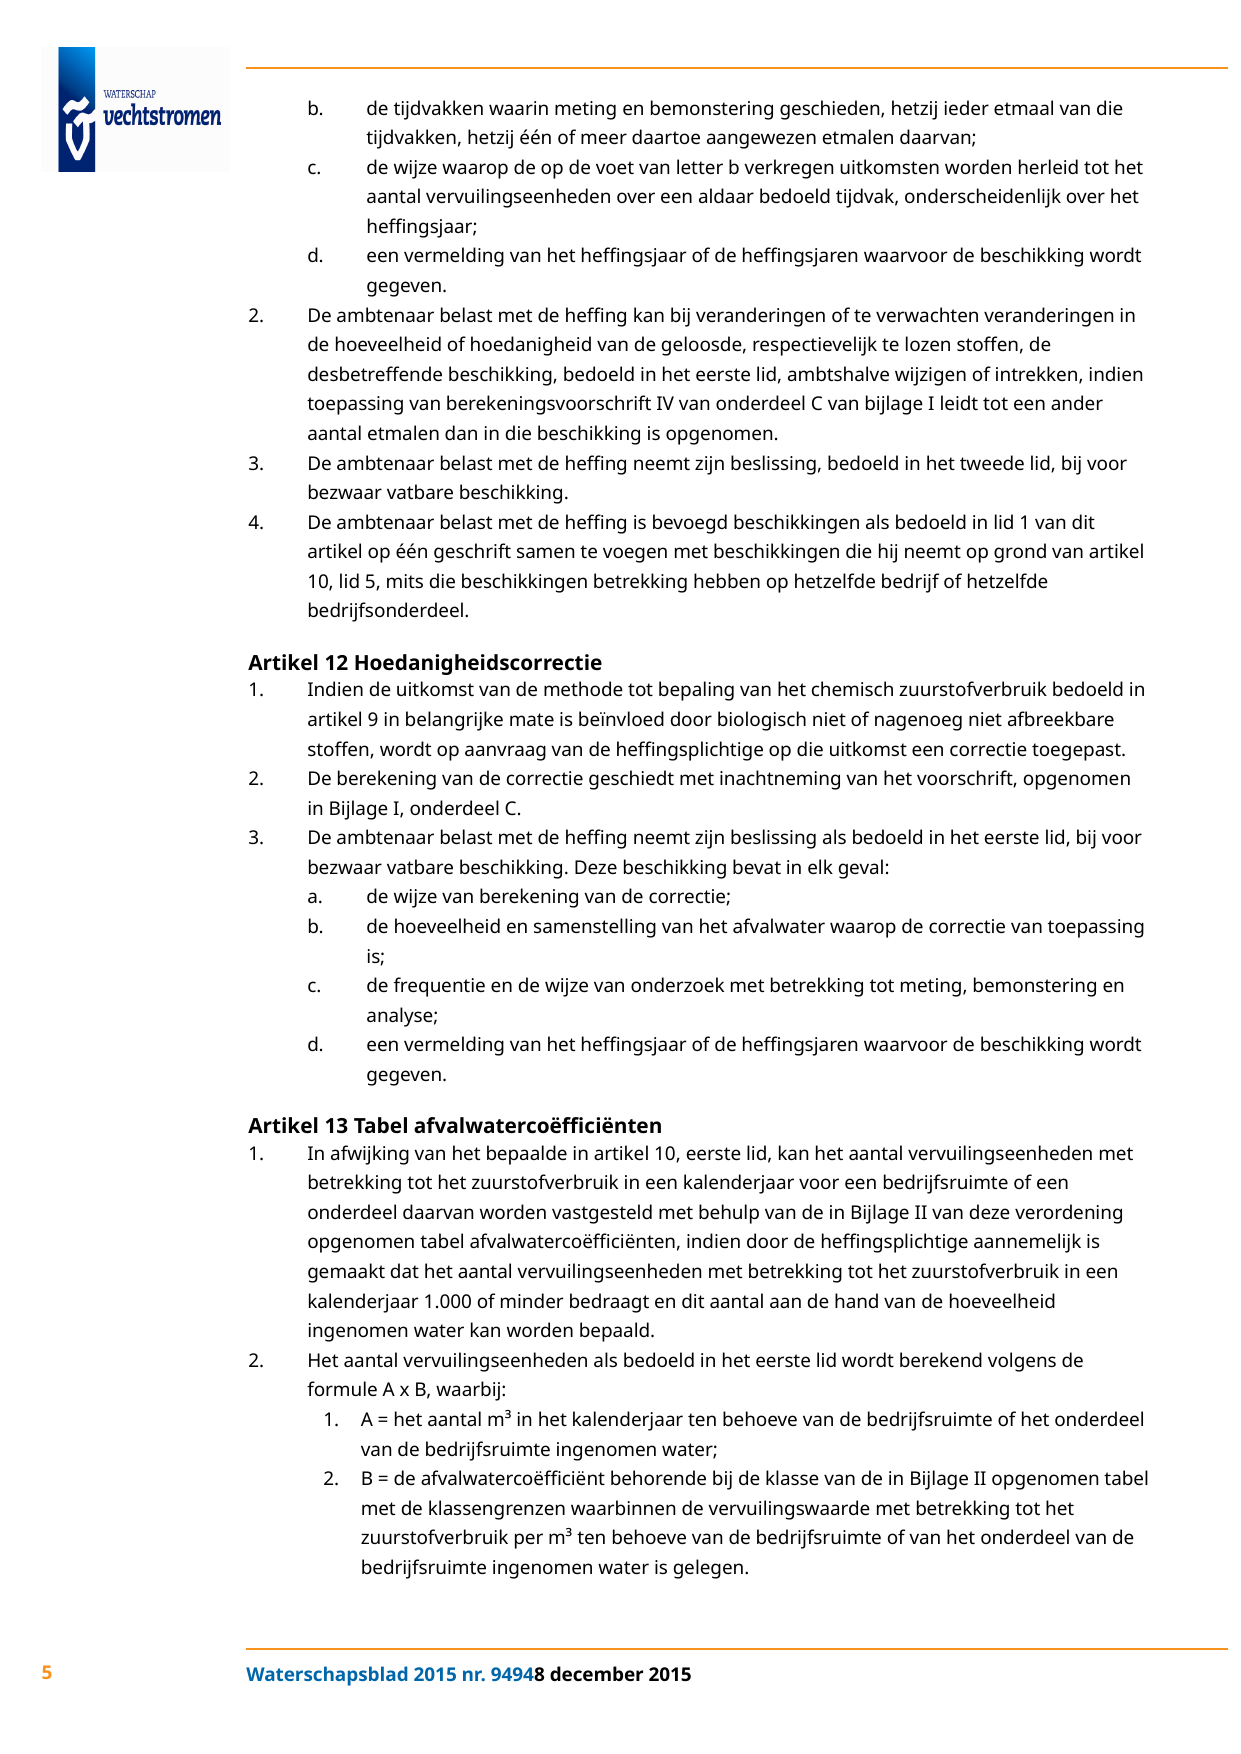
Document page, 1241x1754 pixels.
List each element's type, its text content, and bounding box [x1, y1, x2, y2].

list de hoeveelheid en samenstelling van het afvalwater waarop de correctie van toepassing is; [307, 913, 1152, 968]
list A = het aantal m³ in het kalenderjaar ten behoeve van de bedrijfsruimte of het onderdeel van de bedrijfsruimte ingenomen water; [323, 1406, 1152, 1462]
list de wijze van berekening van de correctie; [307, 884, 1152, 909]
list In afwijking van het bepaalde in artikel 10, eerste lid, kan het aantal vervuilingseenheden met betrekking tot het zuurstofverbruik in een kalenderjaar voor een bedrijfsruimte of een onderdeel daarvan worden vastgesteld met behulp van de in Bijlage II van deze verordening opgenomen tabel afvalwatercoëfficiënten, indien door de heffingsplichtige aannemelijk is gemaakt dat het aantal vervuilingseenheden met betrekking tot het zuurstofverbruik in een kalenderjaar 1.000 of minder bedraagt en dit aantal aan de hand van de hoeveelheid ingenomen water kan worden bepaald. [248, 1140, 1152, 1343]
text Artikel 13 Tabel afvalwatercoëfficiënten [248, 1112, 1152, 1140]
list Het aantal vervuilingseenheden als bedoeld in het eerste lid wordt berekend volgens de formule A x B, waarbij: [248, 1347, 1152, 1402]
text Artikel 12 Hoedanigheidscorrectie [248, 648, 1152, 677]
list de frequentie en de wijze van onderzoek met betrekking tot meting, bemonstering en analyse; [307, 972, 1152, 1028]
list de tijdvakken waarin meting en bemonstering geschieden, hetzij ieder etmaal van die tijdvakken, hetzij één of meer daartoe aangewezen etmalen daarvan; [307, 95, 1152, 150]
list B = de afvalwatercoëfficiënt behorende bij de klasse van de in Bijlage II opgenomen tabel met de klassengrenzen waarbinnen de vervuilingswaarde met betrekking tot het zuurstofverbruik per m³ ten behoeve van de bedrijfsruimte of van het onderdeel van de bedrijfsruimte ingenomen water is gelegen. [323, 1465, 1152, 1580]
list De ambtenaar belast met de heffing neemt zijn beslissing, bedoeld in het tweede lid, bij voor bezwaar vatbare beschikking. [248, 450, 1152, 505]
list De ambtenaar belast met de heffing kan bij veranderingen of te verwachten veranderingen in de hoeveelheid of hoedanigheid van de geloosde, respectievelijk te lozen stoffen, de desbetreffende beschikking, bedoeld in het eerste lid, ambtshalve wijzigen of intrekken, indien toepassing van berekeningsvoorschrift IV van onderdeel C van bijlage I leidt tot een ander aantal etmalen dan in die beschikking is opgenomen. [248, 302, 1152, 446]
list een vermelding van het heffingsjaar of de heffingsjaren waarvoor de beschikking wordt gegeven. [307, 1032, 1152, 1087]
list Indien de uitkomst van de methode tot bepaling van het chemisch zuurstofverbruik bedoeld in artikel 9 in belangrijke mate is beïnvloed door biologisch niet of nagenoeg niet afbreekbare stoffen, wordt op aanvraag van de heffingsplichtige op die uitkomst een correctie toegepast. [248, 677, 1152, 761]
list de wijze waarop de op de voet van letter b verkregen uitkomsten worden herleid tot het aantal vervuilingseenheden over een aldaar bedoeld tijdvak, onderscheidenlijk over het heffingsjaar; [307, 154, 1152, 239]
list een vermelding van het heffingsjaar of de heffingsjaren waarvoor de beschikking wordt gegeven. [307, 243, 1152, 298]
list De berekening van de correctie geschiedt met inachtneming van het voorschrift, opgenomen in Bijlage I, onderdeel C. [248, 765, 1152, 821]
list De ambtenaar belast met de heffing is bevoegd beschikkingen als bedoeld in lid 1 van dit artikel op één geschrift samen te voegen met beschikkingen die hij neemt op grond van artikel 10, lid 5, mits die beschikkingen betrekking hebben op hetzelfde bedrijf of hetzelfde bedrijfsonderdeel. [248, 509, 1152, 623]
picture [41, 47, 231, 172]
list De ambtenaar belast met de heffing neemt zijn beslissing als bedoeld in het eerste lid, bij voor bezwaar vatbare beschikking. Deze beschikking bevat in elk geval: [248, 824, 1152, 880]
